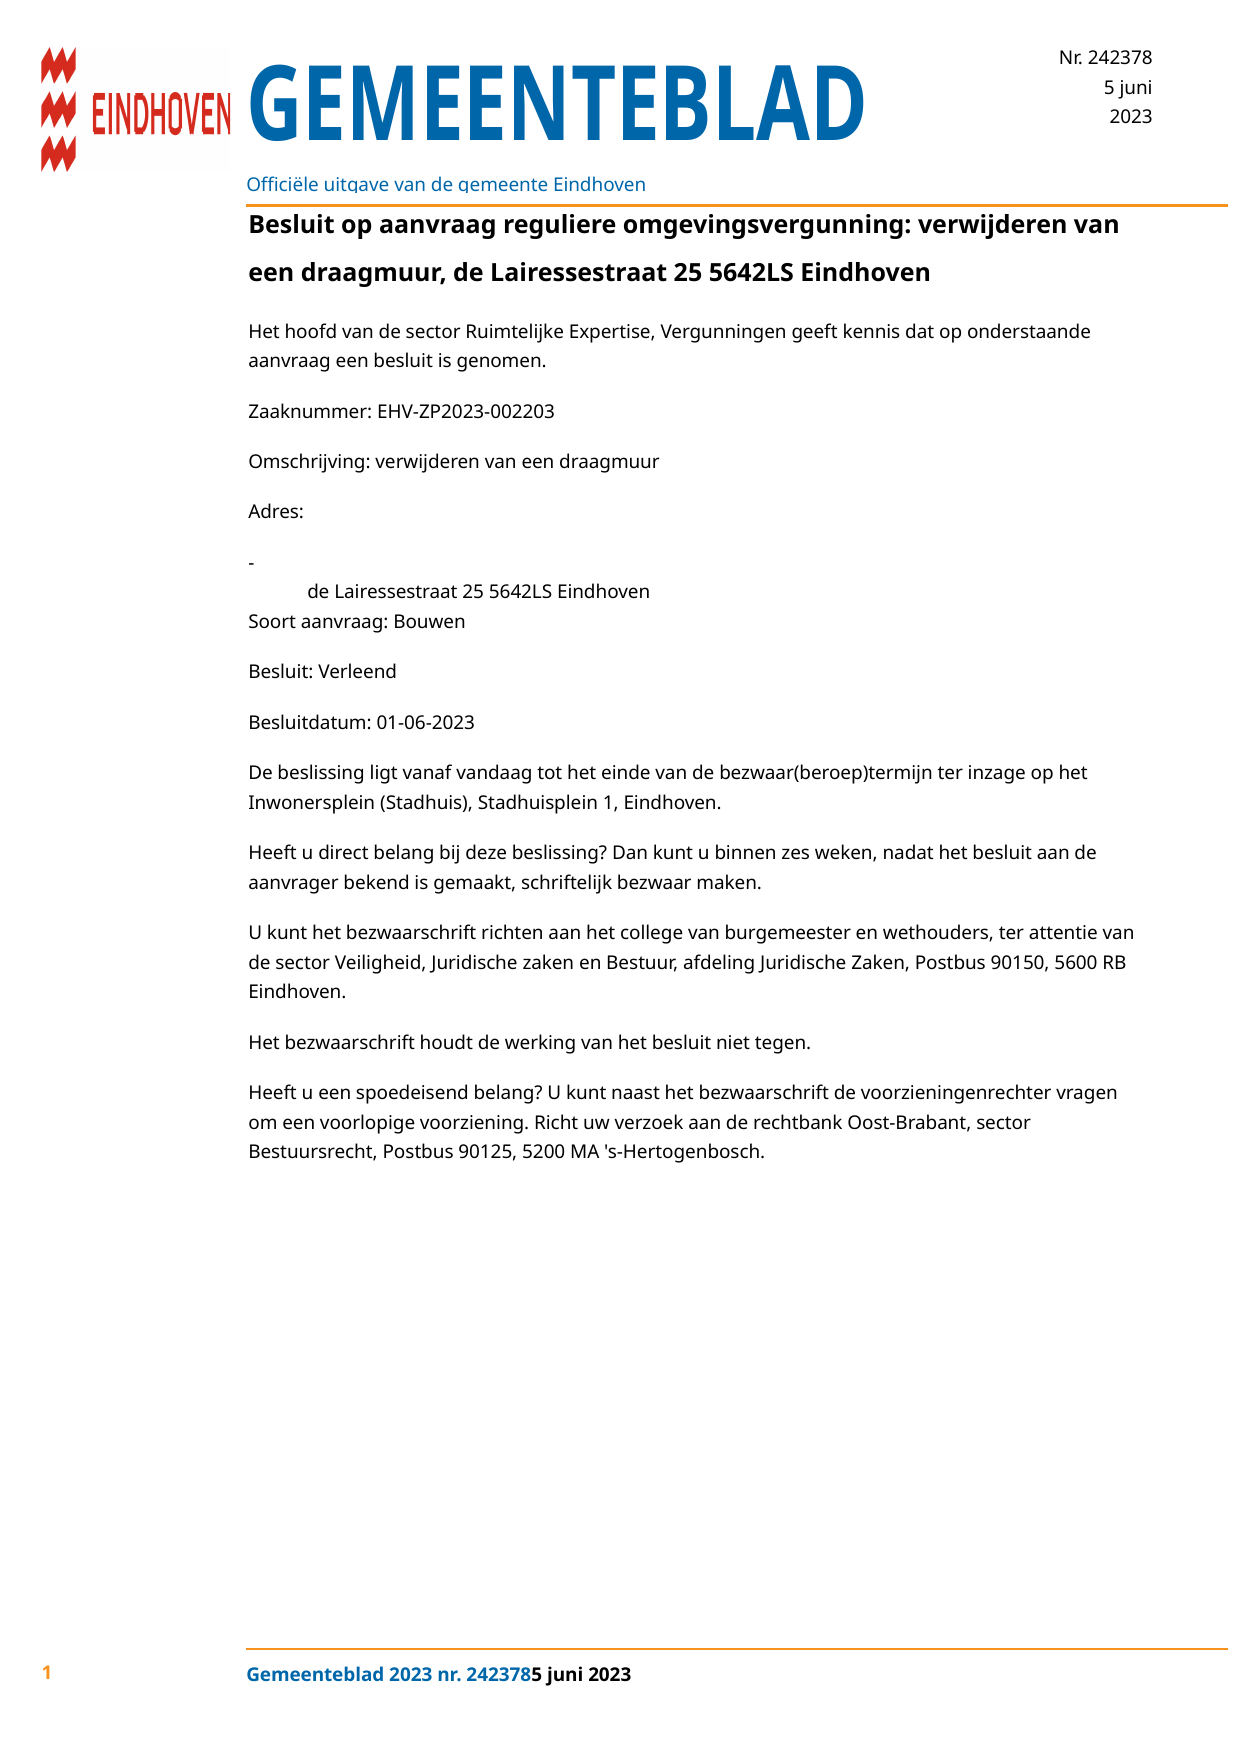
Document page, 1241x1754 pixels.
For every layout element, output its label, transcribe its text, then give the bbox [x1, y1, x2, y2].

text Het hoofd van de sector Ruimtelijke Expertise, Vergunningen geeft kennis dat op onderstaande aanvraag een besluit is genomen. [248, 318, 1152, 373]
text Heeft u direct belang bij deze beslissing? Dan kunt u binnen zes weken, nadat het besluit aan de aanvrager bekend is gemaakt, schriftelijk bezwaar maken. [248, 839, 1152, 895]
picture [41, 47, 231, 172]
text Zaaknummer: EHV-ZP2023-002203 [248, 398, 1152, 424]
text Het bezwaarschrift houdt de werking van het besluit niet tegen. [248, 1029, 1152, 1055]
text Adres: [248, 499, 1152, 524]
list de Lairessestraat 25 5642LS Eindhoven [248, 579, 1152, 604]
text De beslissing ligt vanaf vandaag tot het einde van de bezwaar(beroep)termijn ter inzage op het Inwonersplein (Stadhuis), Stadhuisplein 1, Eindhoven. [248, 759, 1152, 815]
text Soort aanvraag: Bouwen [248, 608, 1152, 634]
text Besluitdatum: 01-06-2023 [248, 709, 1152, 735]
text U kunt het bezwaarschrift richten aan het college van burgemeester en wethouders, ter attentie van de sector Veiligheid, Juridische zaken en Bestuur, afdeling Juridische Zaken, Postbus 90150, 5600 RB Eindhoven. [248, 919, 1152, 1004]
text Heeft u een spoedeisend belang? U kunt naast het bezwaarschrift de voorzieningenrechter vragen om een voorlopige voorziening. Richt uw verzoek aan de rechtbank Oost-Brabant, sector Bestuursrecht, Postbus 90125, 5200 MA 's-Hertogenbosch. [248, 1079, 1152, 1164]
text Besluit op aanvraag reguliere omgevingsvergunning: verwijderen van een draagmuur, de Lairessestraat 25 5642LS Eindhoven [248, 207, 1152, 288]
text Besluit: Verleend [248, 659, 1152, 684]
text Omschrijving: verwijderen van een draagmuur [248, 448, 1152, 474]
